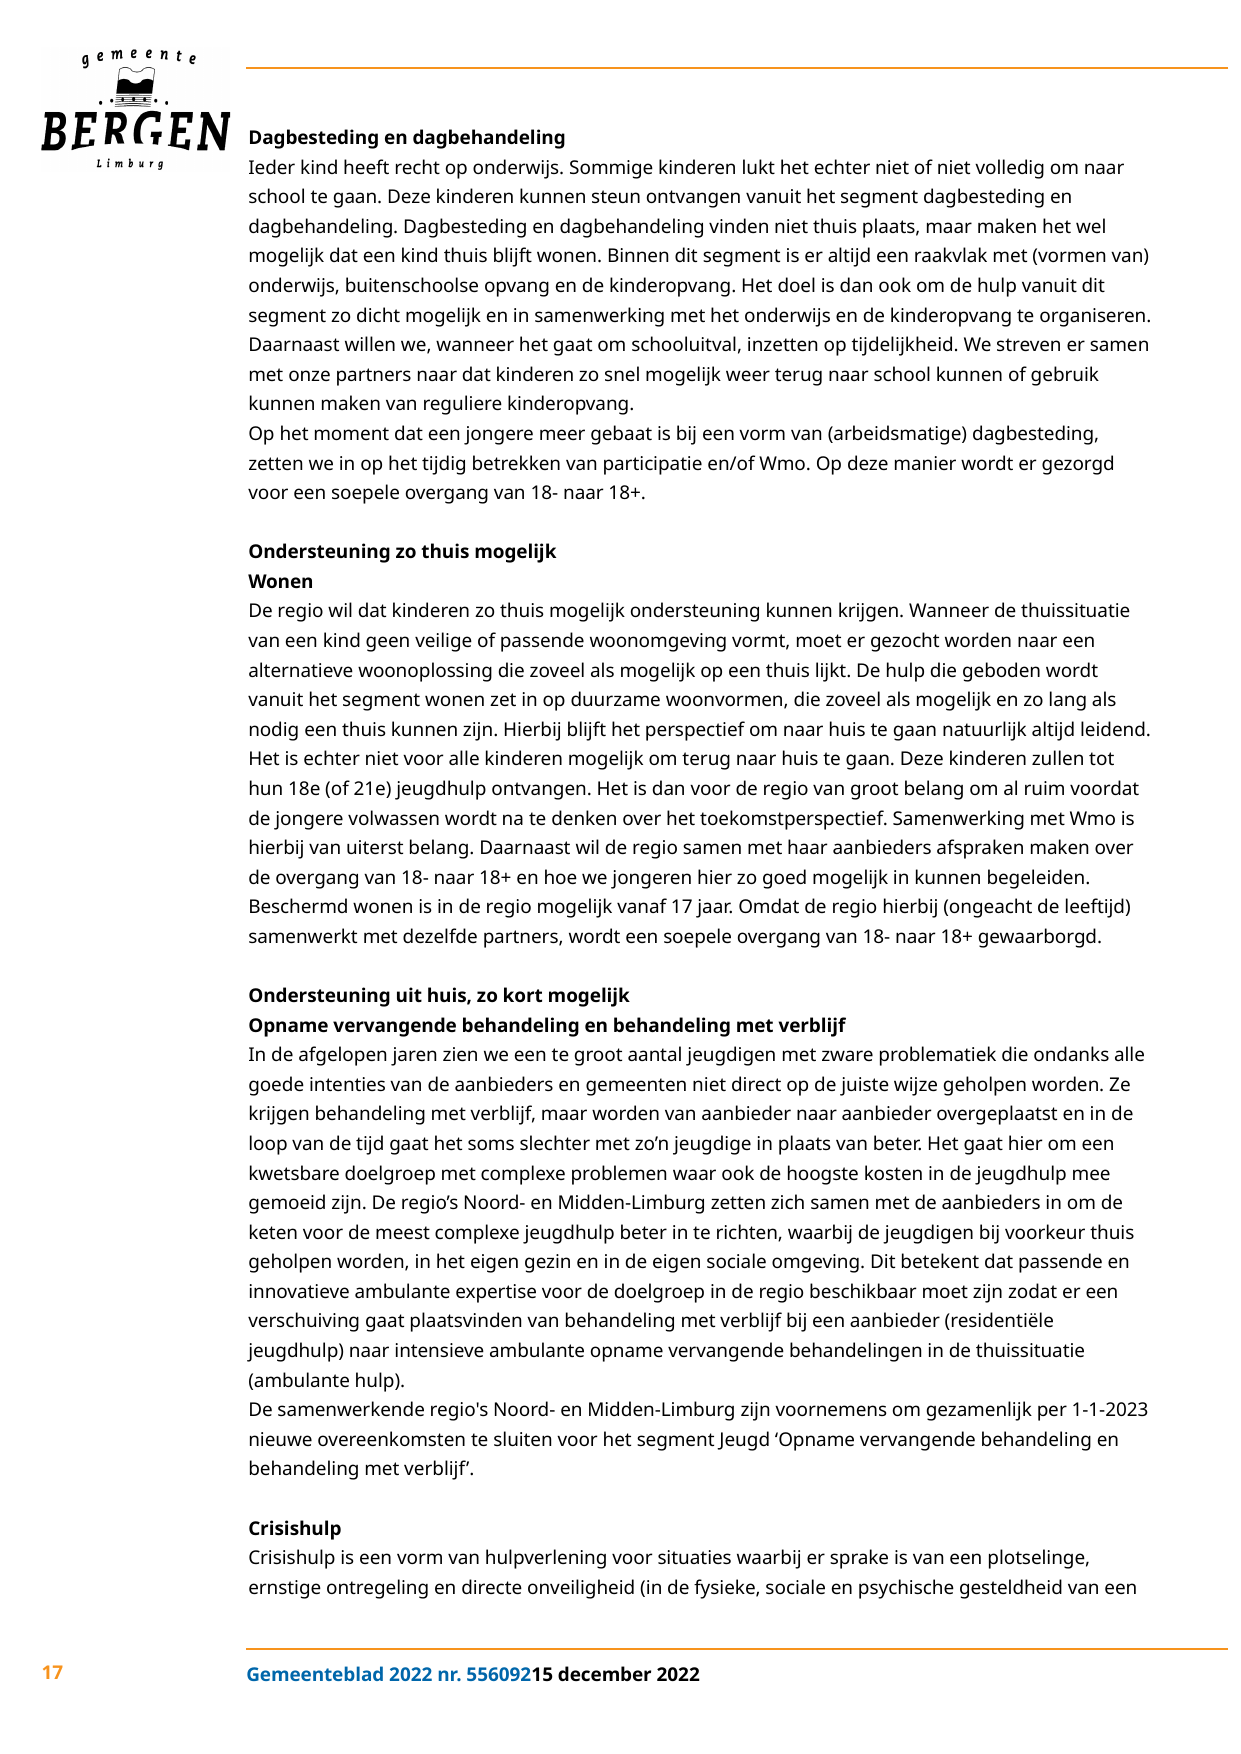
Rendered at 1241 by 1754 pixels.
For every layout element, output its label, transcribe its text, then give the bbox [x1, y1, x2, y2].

text Opname vervangende behandeling en behandeling met verblijf [248, 1012, 1152, 1038]
picture [41, 47, 231, 172]
text Ondersteuning zo thuis mogelijk [248, 538, 1152, 564]
text De regio wil dat kinderen zo thuis mogelijk ondersteuning kunnen krijgen. Wanneer de thuissituatie van een kind geen veilige of passende woonomgeving vormt, moet er gezocht worden naar een alternatieve woonoplossing die zoveel als mogelijk op een thuis lijkt. De hulp die geboden wordt vanuit het segment wonen zet in op duurzame woonvormen, die zoveel als mogelijk en zo lang als nodig een thuis kunnen zijn. Hierbij blijft het perspectief om naar huis te gaan natuurlijk altijd leidend. [248, 598, 1152, 742]
text Crisishulp is een vorm van hulpverlening voor situaties waarbij er sprake is van een plotselinge, ernstige ontregeling en directe onveiligheid (in de fysieke, sociale en psychische gesteldheid van een [248, 1544, 1152, 1600]
text Dagbesteding en dagbehandeling [248, 124, 1152, 150]
text De samenwerkende regio's Noord- en Midden-Limburg zijn voornemens om gezamenlijk per 1-1-2023 nieuwe overeenkomsten te sluiten voor het segment Jeugd ‘Opname vervangende behandeling en behandeling met verblijf’. [248, 1396, 1152, 1481]
text Crisishulp [248, 1515, 1152, 1541]
text In de afgelopen jaren zien we een te groot aantal jeugdigen met zware problematiek die ondanks alle goede intenties van de aanbieders en gemeenten niet direct op de juiste wijze geholpen worden. Ze krijgen behandeling met verblijf, maar worden van aanbieder naar aanbieder overgeplaatst en in de loop van de tijd gaat het soms slechter met zo’n jeugdige in plaats van beter. Het gaat hier om een kwetsbare doelgroep met complexe problemen waar ook de hoogste kosten in de jeugdhulp mee gemoeid zijn. De regio’s Noord- en Midden-Limburg zetten zich samen met de aanbieders in om de keten voor de meest complexe jeugdhulp beter in te richten, waarbij de jeugdigen bij voorkeur thuis geholpen worden, in het eigen gezin en in de eigen sociale omgeving. Dit betekent dat passende en innovatieve ambulante expertise voor de doelgroep in de regio beschikbaar moet zijn zodat er een verschuiving gaat plaatsvinden van behandeling met verblijf bij een aanbieder (residentiële jeugdhulp) naar intensieve ambulante opname vervangende behandelingen in de thuissituatie (ambulante hulp). [248, 1041, 1152, 1393]
text Het is echter niet voor alle kinderen mogelijk om terug naar huis te gaan. Deze kinderen zullen tot hun 18e (of 21e) jeugdhulp ontvangen. Het is dan voor de regio van groot belang om al ruim voordat de jongere volwassen wordt na te denken over het toekomstperspectief. Samenwerking met Wmo is hierbij van uiterst belang. Daarnaast wil de regio samen met haar aanbieders afspraken maken over de overgang van 18- naar 18+ en hoe we jongeren hier zo goed mogelijk in kunnen begeleiden. [248, 746, 1152, 890]
text Ieder kind heeft recht op onderwijs. Sommige kinderen lukt het echter niet of niet volledig om naar school te gaan. Deze kinderen kunnen steun ontvangen vanuit het segment dagbesteding en dagbehandeling. Dagbesteding en dagbehandeling vinden niet thuis plaats, maar maken het wel mogelijk dat een kind thuis blijft wonen. Binnen dit segment is er altijd een raakvlak met (vormen van) onderwijs, buitenschoolse opvang en de kinderopvang. Het doel is dan ook om de hulp vanuit dit segment zo dicht mogelijk en in samenwerking met het onderwijs en de kinderopvang te organiseren. Daarnaast willen we, wanneer het gaat om schooluitval, inzetten op tijdelijkheid. We streven er samen met onze partners naar dat kinderen zo snel mogelijk weer terug naar school kunnen of gebruik kunnen maken van reguliere kinderopvang. [248, 154, 1152, 416]
text Wonen [248, 568, 1152, 594]
text Beschermd wonen is in de regio mogelijk vanaf 17 jaar. Omdat de regio hierbij (ongeacht de leeftijd) samenwerkt met dezelfde partners, wordt een soepele overgang van 18- naar 18+ gewaarborgd. [248, 893, 1152, 949]
text Ondersteuning uit huis, zo kort mogelijk [248, 982, 1152, 1008]
text Op het moment dat een jongere meer gebaat is bij een vorm van (arbeidsmatige) dagbesteding, zetten we in op het tijdig betrekken van participatie en/of Wmo. Op deze manier wordt er gezorgd voor een soepele overgang van 18- naar 18+. [248, 420, 1152, 505]
